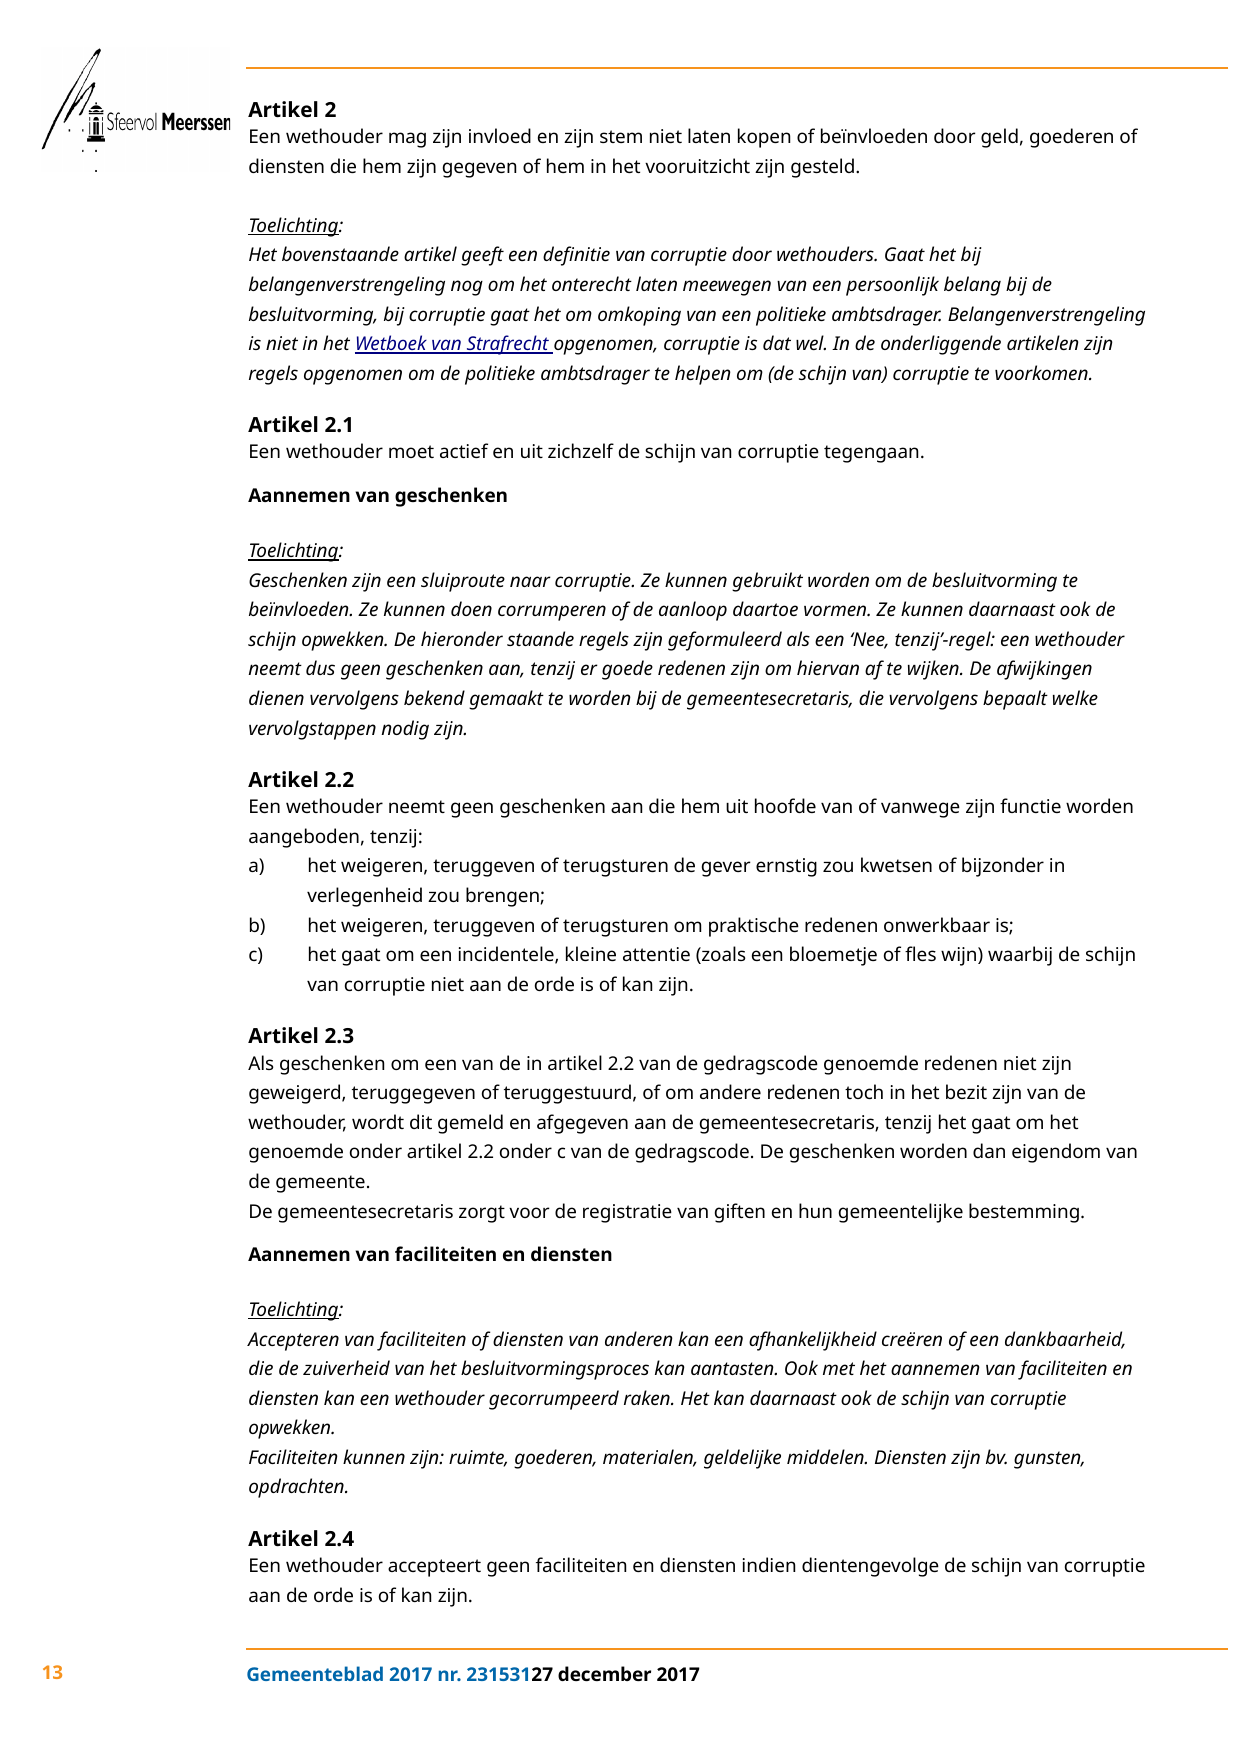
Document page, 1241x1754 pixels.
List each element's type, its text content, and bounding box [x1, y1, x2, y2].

list het weigeren, teruggeven of terugsturen om praktische redenen onwerkbaar is; [248, 912, 1152, 938]
text Een wethouder moet actief en uit zichzelf de schijn van corruptie tegengaan. [248, 439, 1152, 464]
text Een wethouder neemt geen geschenken aan die hem uit hoofde van of vanwege zijn functie worden aangeboden, tenzij: [248, 793, 1152, 849]
text Artikel 2.2 [248, 765, 1152, 793]
text Toelichting: [248, 1296, 1152, 1322]
text Een wethouder mag zijn invloed en zijn stem niet laten kopen of beïnvloeden door geld, goederen of diensten die hem zijn gegeven of hem in het vooruitzicht zijn gesteld. [248, 123, 1152, 178]
text Artikel 2.3 [248, 1021, 1152, 1050]
text Artikel 2 [248, 95, 1152, 123]
text Artikel 2.1 [248, 410, 1152, 439]
text Toelichting: [248, 212, 1152, 238]
text Toelichting: [248, 537, 1152, 563]
text De gemeentesecretaris zorgt voor de registratie van giften en hun gemeentelijke bestemming. [248, 1198, 1152, 1223]
text Een wethouder accepteert geen faciliteiten en diensten indien dientengevolge de schijn van corruptie aan de orde is of kan zijn. [248, 1553, 1152, 1608]
text Aannemen van faciliteiten en diensten [248, 1241, 1152, 1267]
text Aannemen van geschenken [248, 482, 1152, 508]
list het weigeren, teruggeven of terugsturen de gever ernstig zou kwetsen of bijzonder in verlegenheid zou brengen; [248, 853, 1152, 908]
picture [41, 47, 231, 172]
text Accepteren van faciliteiten of diensten van anderen kan een afhankelijkheid creëren of een dankbaarheid, die de zuiverheid van het besluitvormingsproces kan aantasten. Ook met het aannemen van faciliteiten en diensten kan een wethouder gecorrumpeerd raken. Het kan daarnaast ook de schijn van corruptie opwekken. [248, 1326, 1152, 1440]
text Artikel 2.4 [248, 1524, 1152, 1553]
text Als geschenken om een van de in artikel 2.2 van de gedragscode genoemde redenen niet zijn geweigerd, teruggegeven of teruggestuurd, of om andere redenen toch in het bezit zijn van de wethouder, wordt dit gemeld en afgegeven aan de gemeentesecretaris, tenzij het gaat om het genoemde onder artikel 2.2 onder c van de gedragscode. De geschenken worden dan eigendom van de gemeente. [248, 1050, 1152, 1194]
list het gaat om een incidentele, kleine attentie (zoals een bloemetje of fles wijn) waarbij de schijn van corruptie niet aan de orde is of kan zijn. [248, 941, 1152, 997]
text Geschenken zijn een sluiproute naar corruptie. Ze kunnen gebruikt worden om de besluitvorming te beïnvloeden. Ze kunnen doen corrumperen of de aanloop daartoe vormen. Ze kunnen daarnaast ook de schijn opwekken. De hieronder staande regels zijn geformuleerd als een ‘Nee, tenzij’-regel: een wethouder neemt dus geen geschenken aan, tenzij er goede redenen zijn om hiervan af te wijken. De afwijkingen dienen vervolgens bekend gemaakt te worden bij de gemeentesecretaris, die vervolgens bepaalt welke vervolgstappen nodig zijn. [248, 567, 1152, 740]
text Faciliteiten kunnen zijn: ruimte, goederen, materialen, geldelijke middelen. Diensten zijn bv. gunsten, opdrachten. [248, 1444, 1152, 1499]
text Het bovenstaande artikel geeft een definitie van corruptie door wethouders. Gaat het bij belangenverstrengeling nog om het onterecht laten meewegen van een persoonlijk belang bij de besluitvorming, bij corruptie gaat het om omkoping van een politieke ambtsdrager. Belangenverstrengeling is niet in het Wetboek van Strafrecht opgenomen, corruptie is dat wel. In de onderliggende artikelen zijn regels opgenomen om de politieke ambtsdrager te helpen om (de schijn van) corruptie te voorkomen. [248, 242, 1152, 386]
